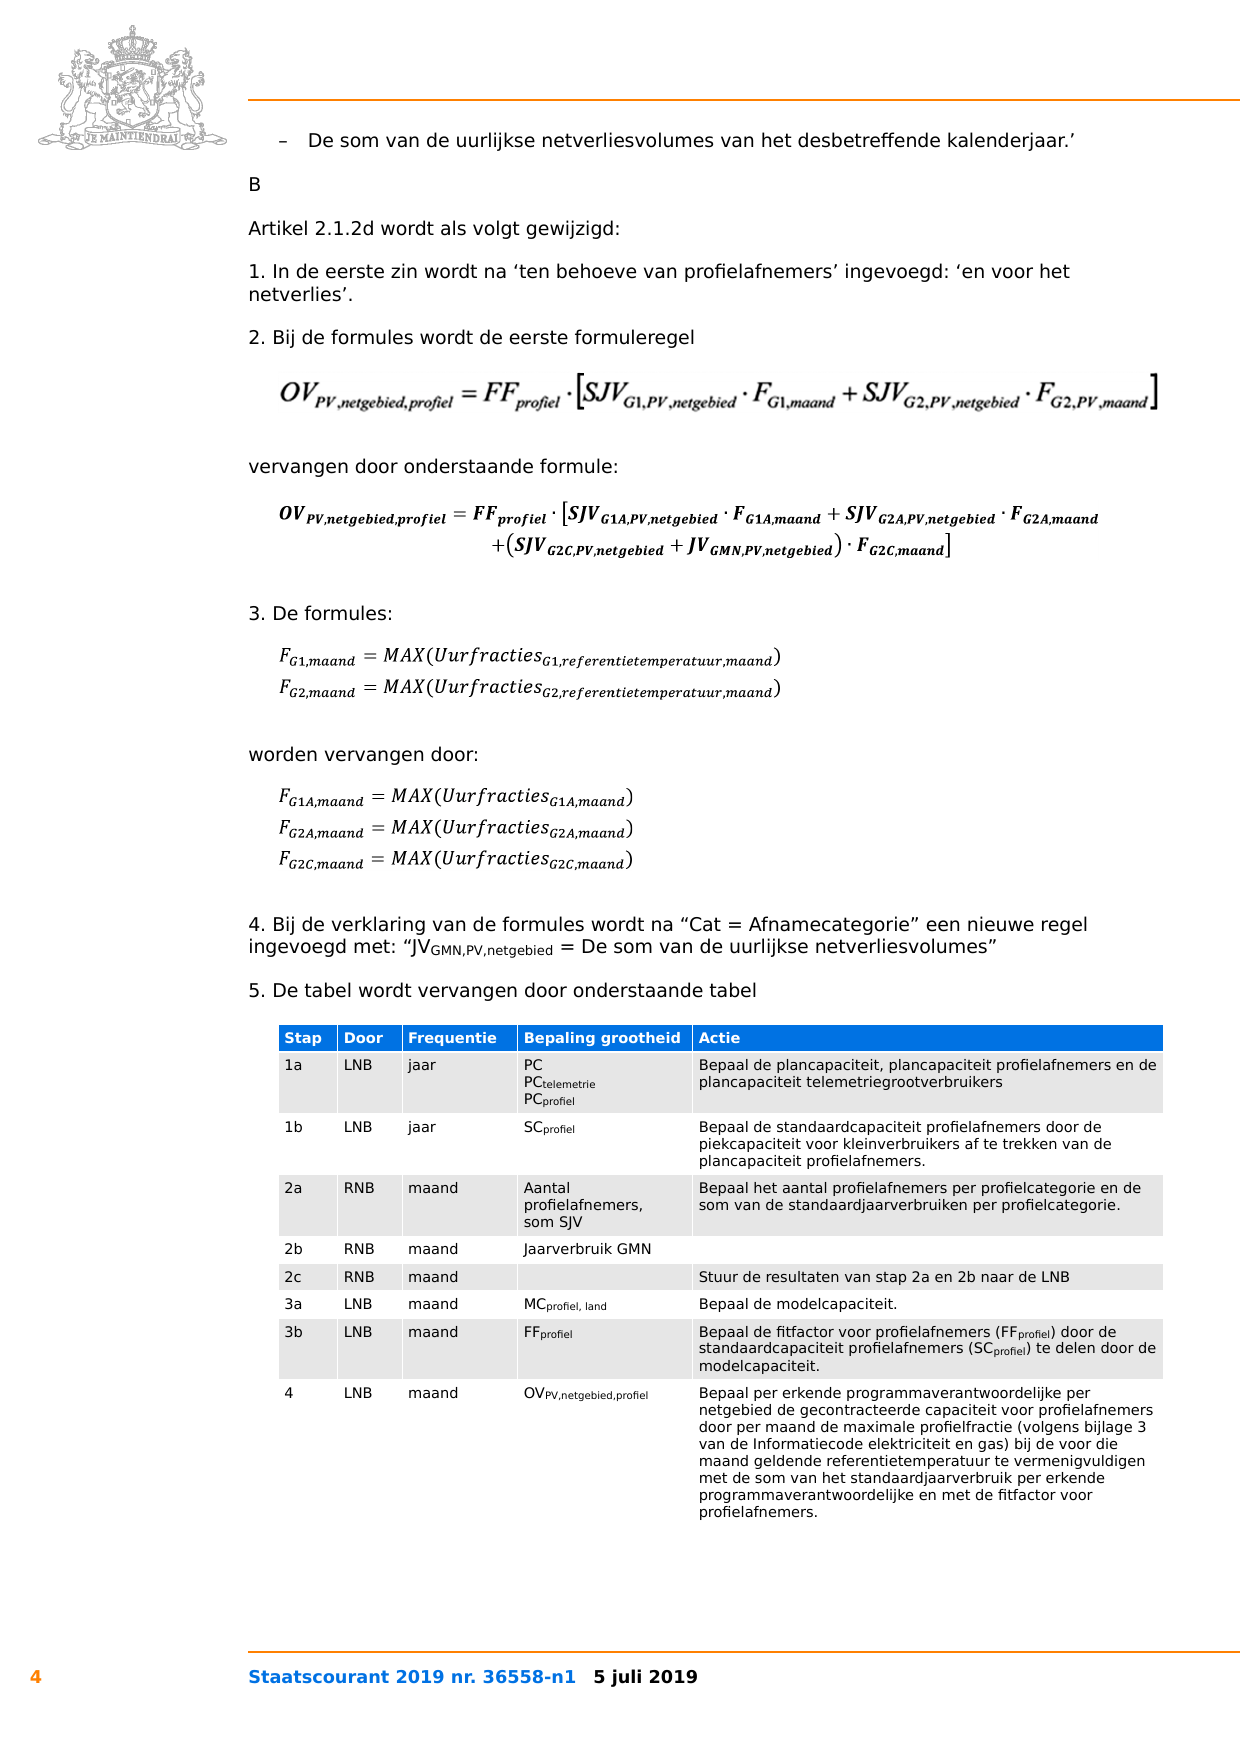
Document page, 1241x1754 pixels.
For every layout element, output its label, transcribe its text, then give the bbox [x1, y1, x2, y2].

table_cell jaar [403, 1114, 517, 1174]
table_cell LNB [338, 1380, 402, 1525]
table_cell Bepaal de modelcapaciteit. [693, 1291, 1163, 1318]
table_cell 1b [279, 1114, 337, 1174]
table_header Stap [279, 1025, 337, 1051]
table_header Bepaling grootheid [518, 1025, 692, 1051]
table_cell PC PCtelemetrie PCprofiel [518, 1053, 692, 1113]
text B [248, 174, 1163, 196]
table_cell RNB [338, 1237, 402, 1263]
table_cell maand [403, 1237, 517, 1263]
picture [38, 25, 227, 150]
table_cell RNB [338, 1264, 402, 1290]
table_cell 3a [279, 1291, 337, 1318]
table_cell maand [403, 1175, 517, 1236]
table_cell LNB [338, 1053, 402, 1113]
table_cell 3b [279, 1319, 337, 1379]
table_cell jaar [403, 1053, 517, 1113]
text vervangen door onderstaande formule: [248, 456, 1163, 478]
table_cell Jaarverbruik GMN [518, 1237, 692, 1263]
table_cell 4 [279, 1380, 337, 1525]
text worden vervangen door: [248, 744, 1163, 766]
table_cell maand [403, 1264, 517, 1290]
table_cell [693, 1237, 1163, 1263]
table_cell RNB [338, 1175, 402, 1236]
table_cell 2b [279, 1237, 337, 1263]
text 1. In de eerste zin wordt na ‘ten behoeve van profielafnemers’ ingevoegd: ‘en voor het netverlies’. [248, 261, 1163, 305]
table_cell 2a [279, 1175, 337, 1236]
picture [278, 500, 1099, 560]
text – De som van de uurlijkse netverliesvolumes van het desbetreffende kalenderjaar.’ [278, 130, 1163, 152]
table_cell OVPV,netgebied,profiel [518, 1380, 692, 1525]
table_cell Bepaal de fitfactor voor profielafnemers (FFprofiel) door de standaardcapaciteit profielafnemers (SCprofiel) te delen door de modelcapaciteit. [693, 1319, 1163, 1379]
table_cell Stuur de resultaten van stap 2a en 2b naar de LNB [693, 1264, 1163, 1290]
table_header Frequentie [403, 1025, 517, 1051]
table_cell maand [403, 1319, 517, 1379]
table_cell FFprofiel [518, 1319, 692, 1379]
table_cell 2c [279, 1264, 337, 1290]
table_cell LNB [338, 1319, 402, 1379]
table_cell [518, 1264, 692, 1290]
text 2. Bij de formules wordt de eerste formuleregel [248, 327, 1163, 349]
table_cell Bepaal het aantal profielafnemers per profielcategorie en de som van de standaardjaarverbruiken per profielcategorie. [693, 1175, 1163, 1236]
table_cell SCprofiel [518, 1114, 692, 1174]
table_cell Bepaal de plancapaciteit, plancapaciteit profielafnemers en de plancapaciteit telemetriegrootverbruikers [693, 1053, 1163, 1113]
table_cell LNB [338, 1114, 402, 1174]
text Artikel 2.1.2d wordt als volgt gewijzigd: [248, 218, 1163, 239]
picture [278, 647, 780, 701]
picture [278, 371, 1158, 413]
table_cell maand [403, 1291, 517, 1318]
text 5. De tabel wordt vervangen door onderstaande tabel [248, 980, 1163, 1002]
table_header Actie [693, 1025, 1163, 1051]
text 3. De formules: [248, 603, 1163, 625]
table_cell Bepaal de standaardcapaciteit profielafnemers door de piekcapaciteit voor kleinverbruikers af te trekken van de plancapaciteit profielafnemers. [693, 1114, 1163, 1174]
picture [278, 787, 633, 871]
table_cell maand [403, 1380, 517, 1525]
table_cell 1a [279, 1053, 337, 1113]
table_cell Bepaal per erkende programmaverantwoordelijke per netgebied de gecontracteerde capaciteit voor profielafnemers door per maand de maximale profielfractie (volgens bijlage 3 van de Informatiecode elektriciteit en gas) bij de voor die maand geldende referentietemperatuur te vermenigvuldigen met de som van het standaardjaarverbruik per erkende programmaverantwoordelijke en met de fitfactor voor profielafnemers. [693, 1380, 1163, 1525]
text 4. Bij de verklaring van de formules wordt na “Cat = Afnamecategorie” een nieuwe regel ingevoegd met: “JVGMN,PV,netgebied = De som van de uurlijkse netverliesvolumes” [248, 914, 1163, 958]
table_cell MCprofiel, land [518, 1291, 692, 1318]
table_cell LNB [338, 1291, 402, 1318]
table_cell Aantal profielafnemers, som SJV [518, 1175, 692, 1236]
table_header Door [338, 1025, 402, 1051]
